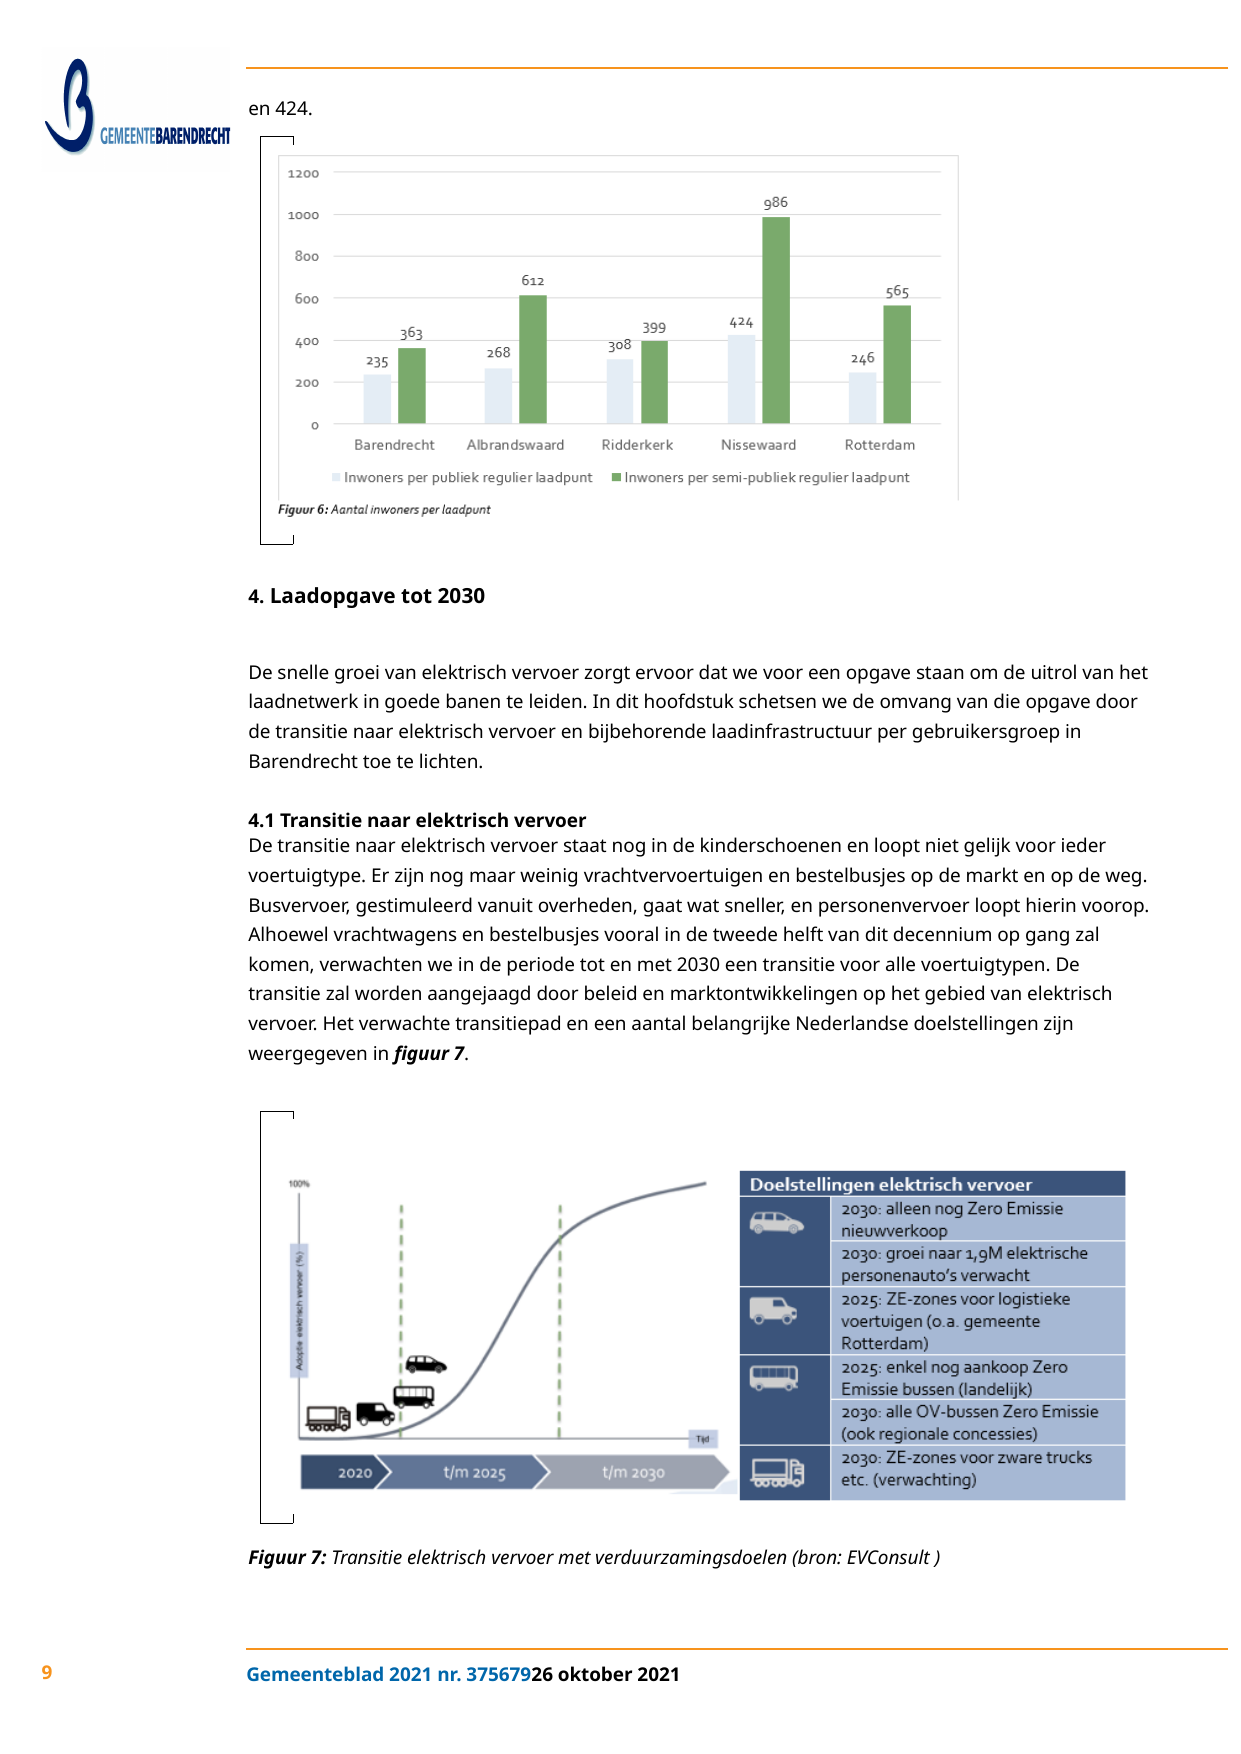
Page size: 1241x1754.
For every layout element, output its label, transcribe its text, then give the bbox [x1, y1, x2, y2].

text Figuur 7: Transitie elektrisch vervoer met verduurzamingsdoelen (bron: EVConsult ) [248, 1544, 1152, 1570]
text De transitie naar elektrisch vervoer staat nog in de kinderschoenen en loopt niet gelijk voor ieder voertuigtype. Er zijn nog maar weinig vrachtvervoertuigen en bestelbusjes op de markt en op de weg. Busvervoer, gestimuleerd vanuit overheden, gaat wat sneller, en personenvervoer loopt hierin voorop. Alhoewel vrachtwagens en bestelbusjes vooral in de tweede helft van dit decennium op gang zal komen, verwachten we in de periode tot en met 2030 een transitie voor alle voertuigtypen. De transitie zal worden aangejaagd door beleid en marktontwikkelingen op het gebied van elektrisch vervoer. Het verwachte transitiepad en een aantal belangrijke Nederlandse doelstellingen zijn weergegeven in figuur 7. [248, 833, 1152, 1066]
text en 424. [248, 95, 1152, 121]
picture [268, 1119, 1149, 1514]
text 4.1 Transitie naar elektrisch vervoer [248, 807, 1152, 833]
text De snelle groei van elektrisch vervoer zorgt ervoor dat we voor een opgave staan om de uitrol van het laadnetwerk in goede banen te leiden. In dit hoofdstuk schetsen we de omvang van die opgave door de transitie naar elektrisch vervoer en bijbehorende laadinfrastructuur per gebruikersgroep in Barendrecht toe te lichten. [248, 659, 1152, 773]
text 4. Laadopgave tot 2030 [248, 581, 1152, 610]
picture [268, 145, 972, 535]
picture [41, 47, 231, 172]
